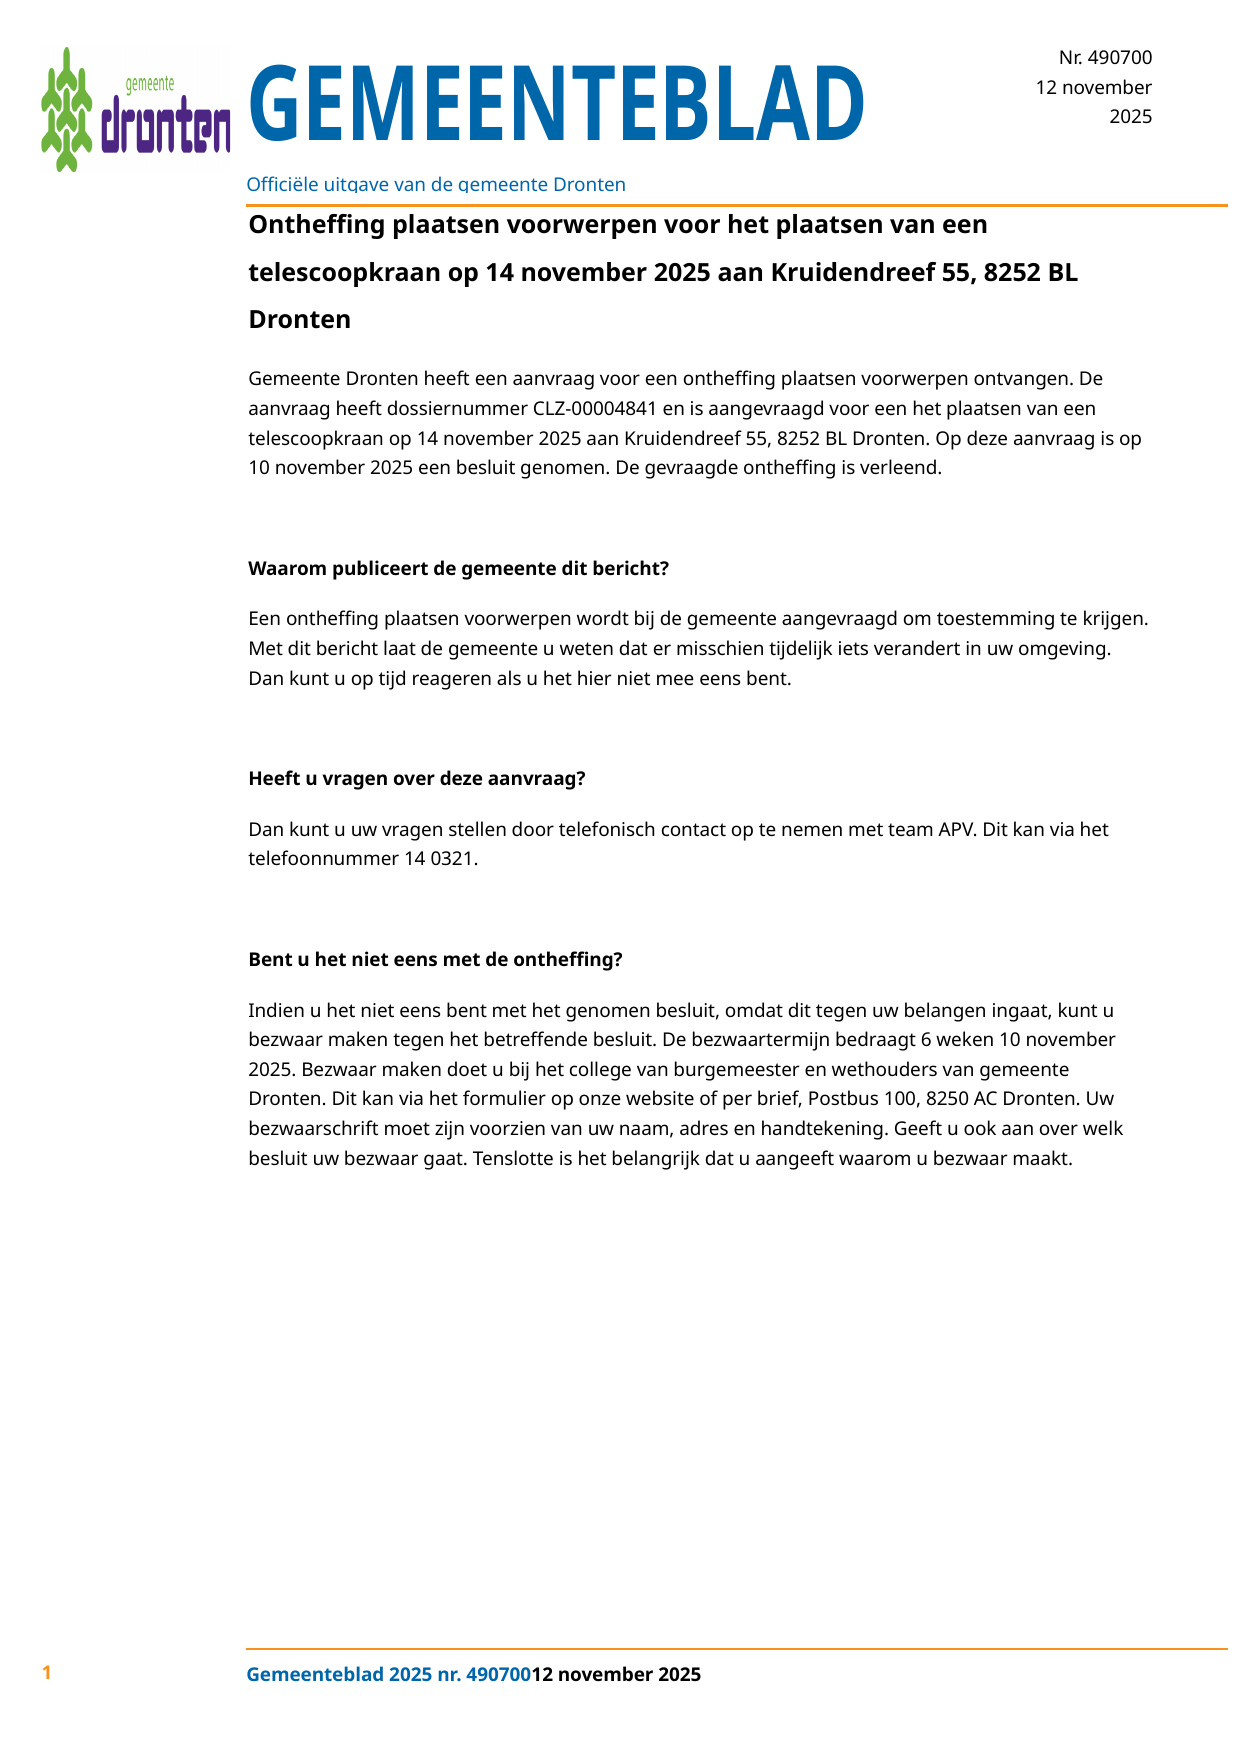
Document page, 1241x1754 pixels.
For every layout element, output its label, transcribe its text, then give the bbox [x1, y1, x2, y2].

text Dan kunt u uw vragen stellen door telefonisch contact op te nemen met team APV. Dit kan via het telefoonnummer 14 0321. [248, 816, 1152, 871]
text Heeft u vragen over deze aanvraag? [248, 766, 1152, 791]
picture [41, 47, 231, 172]
text Indien u het niet eens bent met het genomen besluit, omdat dit tegen uw belangen ingaat, kunt u bezwaar maken tegen het betreffende besluit. De bezwaartermijn bedraagt 6 weken 10 november 2025. Bezwaar maken doet u bij het college van burgemeester en wethouders van gemeente Dronten. Dit kan via het formulier op onze website of per brief, Postbus 100, 8250 AC Dronten. Uw bezwaarschrift moet zijn voorzien van uw naam, adres en handtekening. Geeft u ook aan over welk besluit uw bezwaar gaat. Tenslotte is het belangrijk dat u aangeeft waarom u bezwaar maakt. [248, 997, 1152, 1170]
text Gemeente Dronten heeft een aanvraag voor een ontheffing plaatsen voorwerpen ontvangen. De aanvraag heeft dossiernummer CLZ-00004841 en is aangevraagd voor een het plaatsen van een telescoopkraan op 14 november 2025 aan Kruidendreef 55, 8252 BL Dronten. Op deze aanvraag is op 10 november 2025 een besluit genomen. De gevraagde ontheffing is verleend. [248, 366, 1152, 480]
text Bent u het niet eens met de ontheffing? [248, 946, 1152, 972]
text Ontheffing plaatsen voorwerpen voor het plaatsen van een telescoopkraan op 14 november 2025 aan Kruidendreef 55, 8252 BL Dronten [248, 207, 1152, 336]
text Waarom publiceert de gemeente dit bericht? [248, 555, 1152, 581]
text Een ontheffing plaatsen voorwerpen wordt bij de gemeente aangevraagd om toestemming te krijgen. Met dit bericht laat de gemeente u weten dat er misschien tijdelijk iets verandert in uw omgeving. Dan kunt u op tijd reageren als u het hier niet mee eens bent. [248, 606, 1152, 690]
